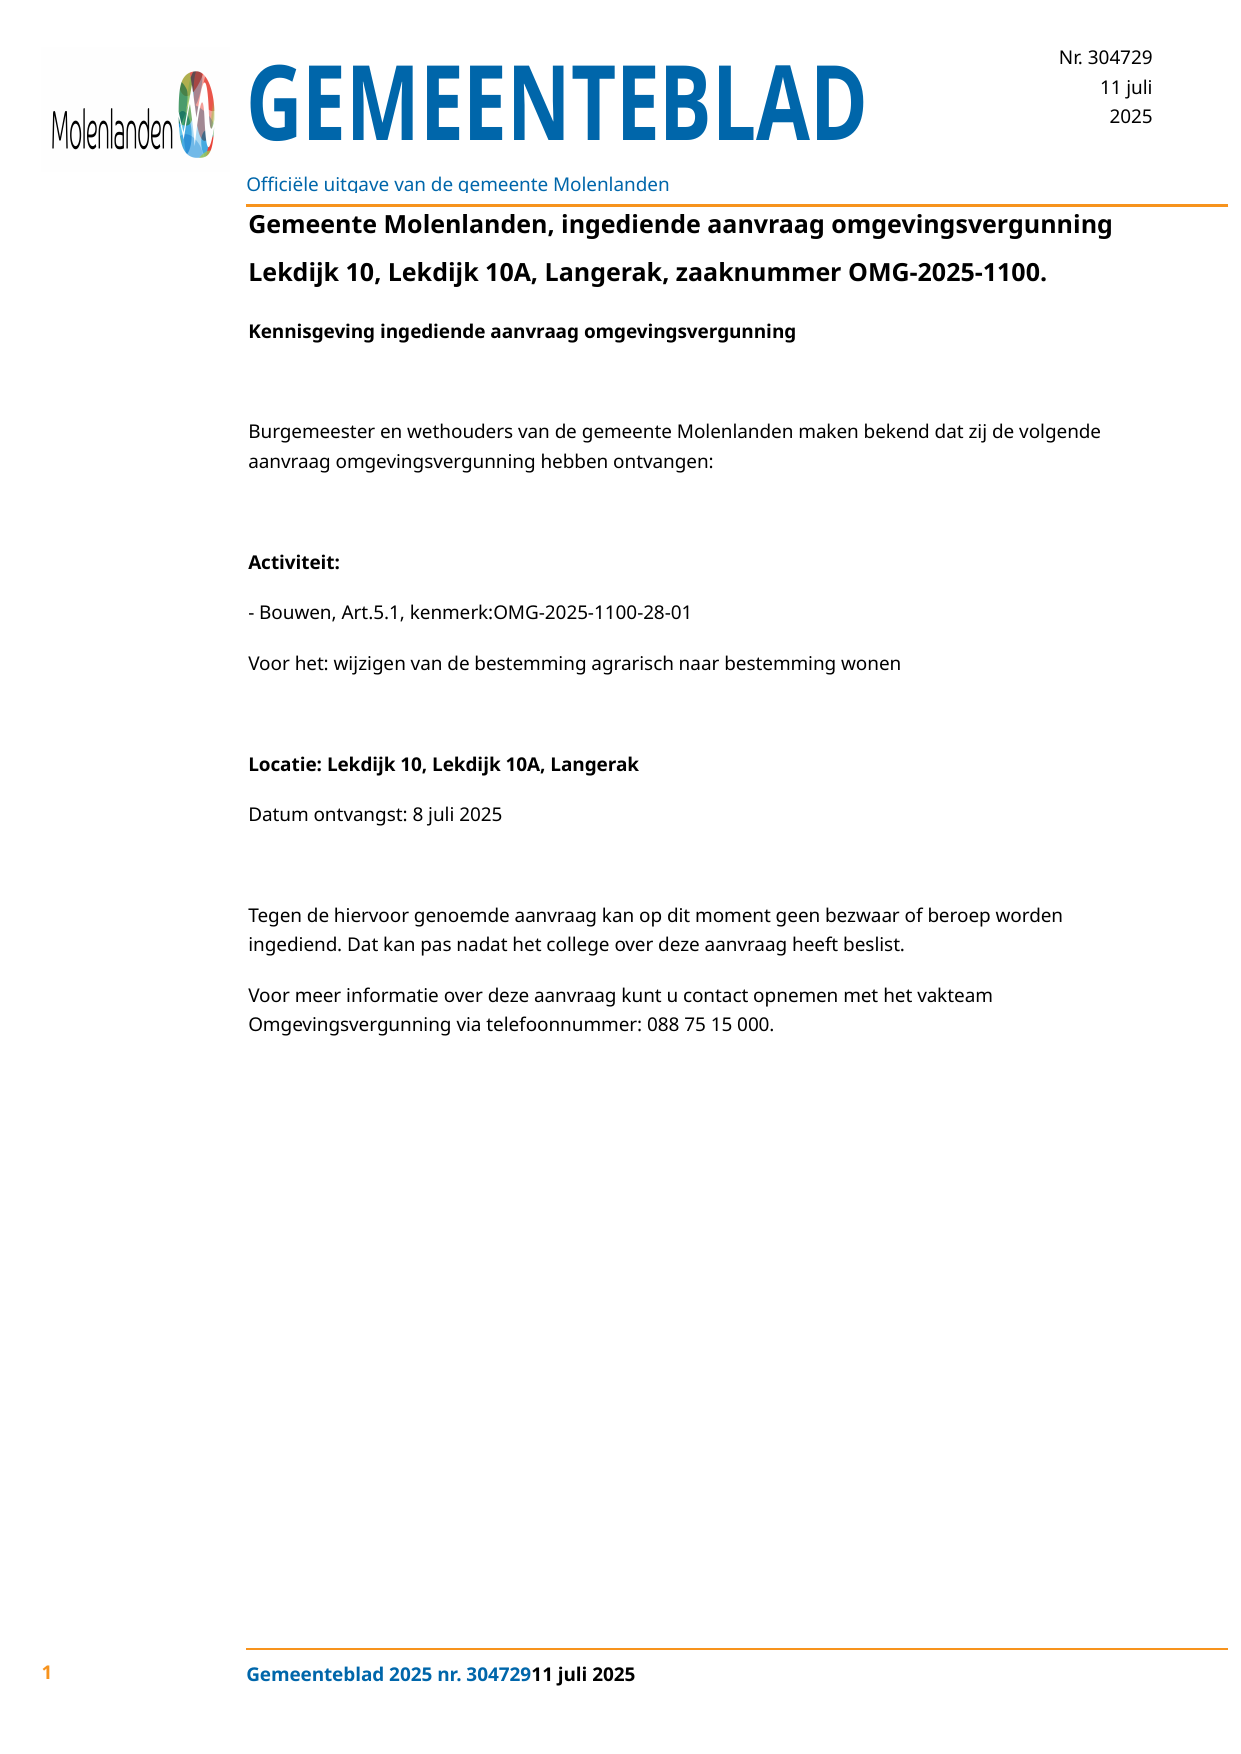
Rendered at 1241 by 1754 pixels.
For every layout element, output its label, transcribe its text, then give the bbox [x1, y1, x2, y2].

text Locatie: Lekdijk 10, Lekdijk 10A, Langerak [248, 751, 1152, 777]
text Datum ontvangst: 8 juli 2025 [248, 801, 1152, 827]
text Burgemeester en wethouders van de gemeente Molenlanden maken bekend dat zij de volgende aanvraag omgevingsvergunning hebben ontvangen: [248, 419, 1152, 474]
text Tegen de hiervoor genoemde aanvraag kan op dit moment geen bezwaar of beroep worden ingediend. Dat kan pas nadat het college over deze aanvraag heeft beslist. [248, 902, 1152, 957]
text Voor meer informatie over deze aanvraag kunt u contact opnemen met het vakteam Omgevingsvergunning via telefoonnummer: 088 75 15 000. [248, 982, 1152, 1037]
text Voor het: wijzigen van de bestemming agrarisch naar bestemming wonen [248, 650, 1152, 676]
text Activiteit: [248, 549, 1152, 575]
text Kennisgeving ingediende aanvraag omgevingsvergunning [248, 318, 1152, 344]
text Gemeente Molenlanden, ingediende aanvraag omgevingsvergunning Lekdijk 10, Lekdijk 10A, Langerak, zaaknummer OMG-2025-1100. [248, 207, 1152, 288]
text - Bouwen, Art.5.1, kenmerk:OMG-2025-1100-28-01 [248, 599, 1152, 625]
picture [41, 47, 231, 172]
